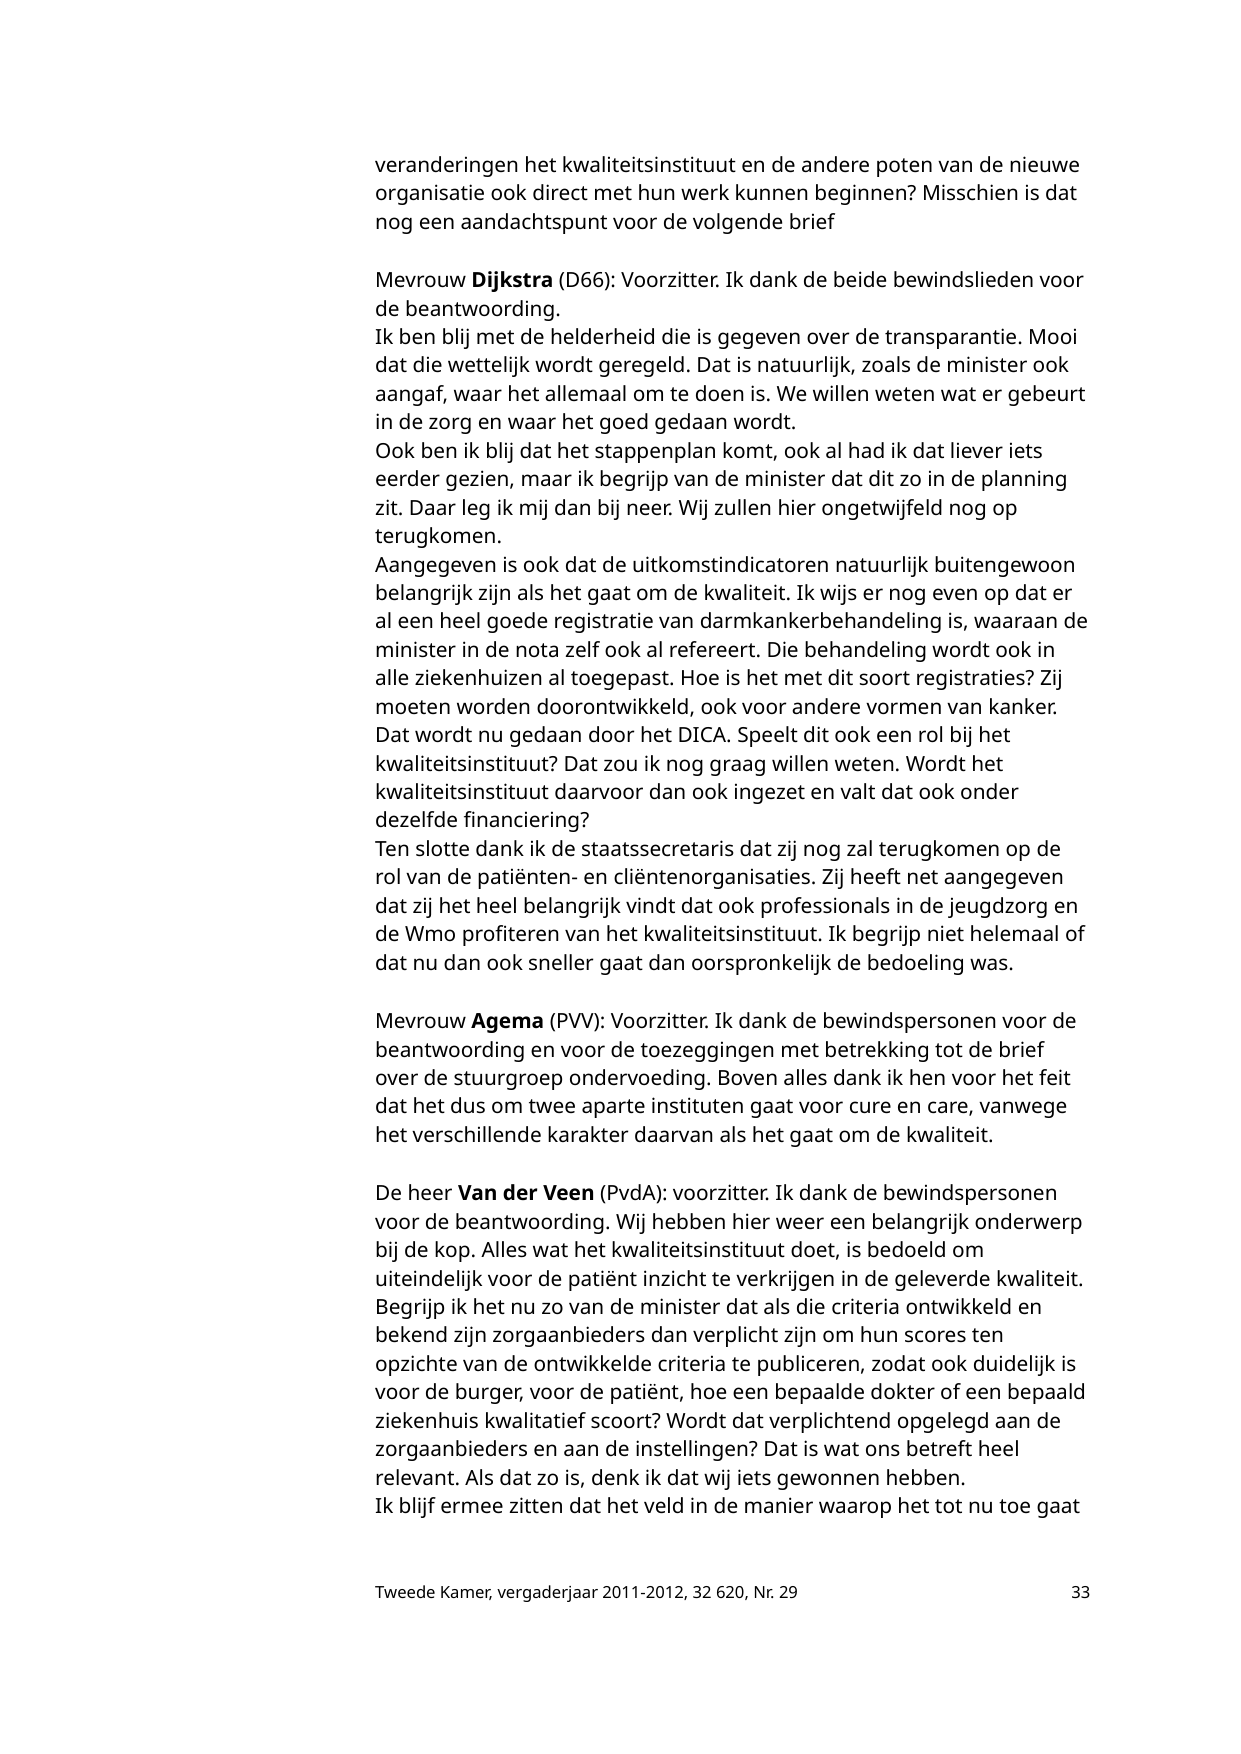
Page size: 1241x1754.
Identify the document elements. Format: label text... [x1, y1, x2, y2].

text veranderingen het kwaliteitsinstituut en de andere poten van de nieuwe organisatie ook direct met hun werk kunnen beginnen? Misschien is dat nog een aandachtspunt voor de volgende brief [375, 150, 1090, 235]
text Aangegeven is ook dat de uitkomstindicatoren natuurlijk buitengewoon belangrijk zijn als het gaat om de kwaliteit. Ik wijs er nog even op dat er al een heel goede registratie van darmkankerbehandeling is, waaraan de minister in de nota zelf ook al refereert. Die behandeling wordt ook in alle ziekenhuizen al toegepast. Hoe is het met dit soort registraties? Zij moeten worden doorontwikkeld, ook voor andere vormen van kanker. Dat wordt nu gedaan door het DICA. Speelt dit ook een rol bij het kwaliteitsinstituut? Dat zou ik nog graag willen weten. Wordt het kwaliteitsinstituut daarvoor dan ook ingezet en valt dat ook onder dezelfde financiering? [375, 550, 1090, 834]
text Mevrouw Dijkstra (D66): Voorzitter. Ik dank de beide bewindslieden voor de beantwoording. [375, 265, 1090, 322]
text Mevrouw Agema (PVV): Voorzitter. Ik dank de bewindspersonen voor de beantwoording en voor de toezeggingen met betrekking tot de brief over de stuurgroep ondervoeding. Boven alles dank ik hen voor het feit dat het dus om twee aparte instituten gaat voor cure en care, vanwege het verschillende karakter daarvan als het gaat om de kwaliteit. [375, 1006, 1090, 1148]
text De heer Van der Veen (PvdA): voorzitter. Ik dank de bewindspersonen voor de beantwoording. Wij hebben hier weer een belangrijk onderwerp bij de kop. Alles wat het kwaliteitsinstituut doet, is bedoeld om uiteindelijk voor de patiënt inzicht te verkrijgen in de geleverde kwaliteit. Begrijp ik het nu zo van de minister dat als die criteria ontwikkeld en bekend zijn zorgaanbieders dan verplicht zijn om hun scores ten opzichte van de ontwikkelde criteria te publiceren, zodat ook duidelijk is voor de burger, voor de patiënt, hoe een bepaalde dokter of een bepaald ziekenhuis kwalitatief scoort? Wordt dat verplichtend opgelegd aan de zorgaanbieders en aan de instellingen? Dat is wat ons betreft heel relevant. Als dat zo is, denk ik dat wij iets gewonnen hebben. [375, 1178, 1090, 1491]
text Ik blijf ermee zitten dat het veld in de manier waarop het tot nu toe gaat [375, 1491, 1090, 1520]
text Ten slotte dank ik de staatssecretaris dat zij nog zal terugkomen op de rol van de patiënten- en cliëntenorganisaties. Zij heeft net aangegeven dat zij het heel belangrijk vindt dat ook professionals in de jeugdzorg en de Wmo profiteren van het kwaliteitsinstituut. Ik begrijp niet helemaal of dat nu dan ook sneller gaat dan oorspronkelijk de bedoeling was. [375, 834, 1090, 976]
text Ook ben ik blij dat het stappenplan komt, ook al had ik dat liever iets eerder gezien, maar ik begrijp van de minister dat dit zo in de planning zit. Daar leg ik mij dan bij neer. Wij zullen hier ongetwijfeld nog op terugkomen. [375, 436, 1090, 550]
text Ik ben blij met de helderheid die is gegeven over de transparantie. Mooi dat die wettelijk wordt geregeld. Dat is natuurlijk, zoals de minister ook aangaf, waar het allemaal om te doen is. We willen weten wat er gebeurt in de zorg en waar het goed gedaan wordt. [375, 322, 1090, 436]
